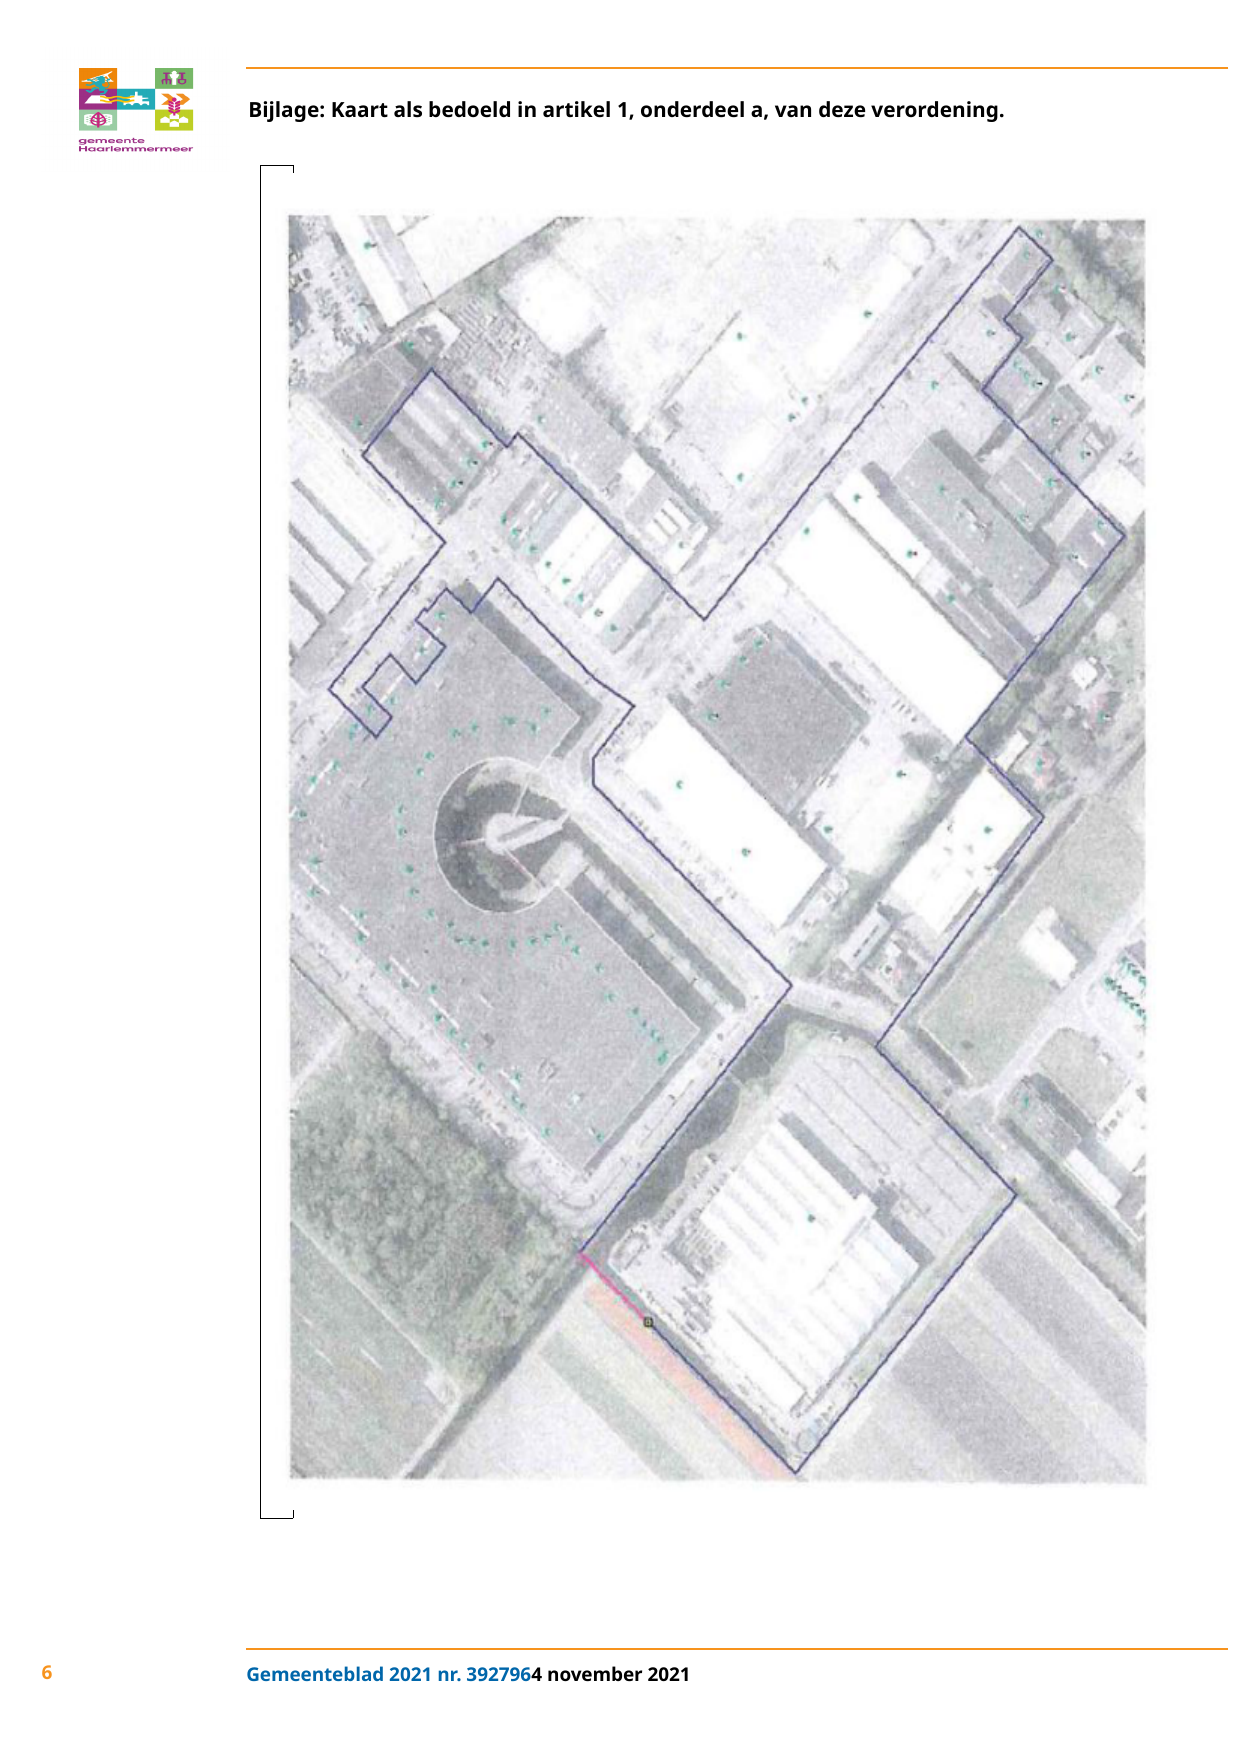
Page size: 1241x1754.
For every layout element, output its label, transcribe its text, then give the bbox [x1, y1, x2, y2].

picture [268, 173, 1173, 1510]
picture [41, 47, 231, 172]
text Bijlage: Kaart als bedoeld in artikel 1, onderdeel a, van deze verordening. [248, 95, 1152, 123]
